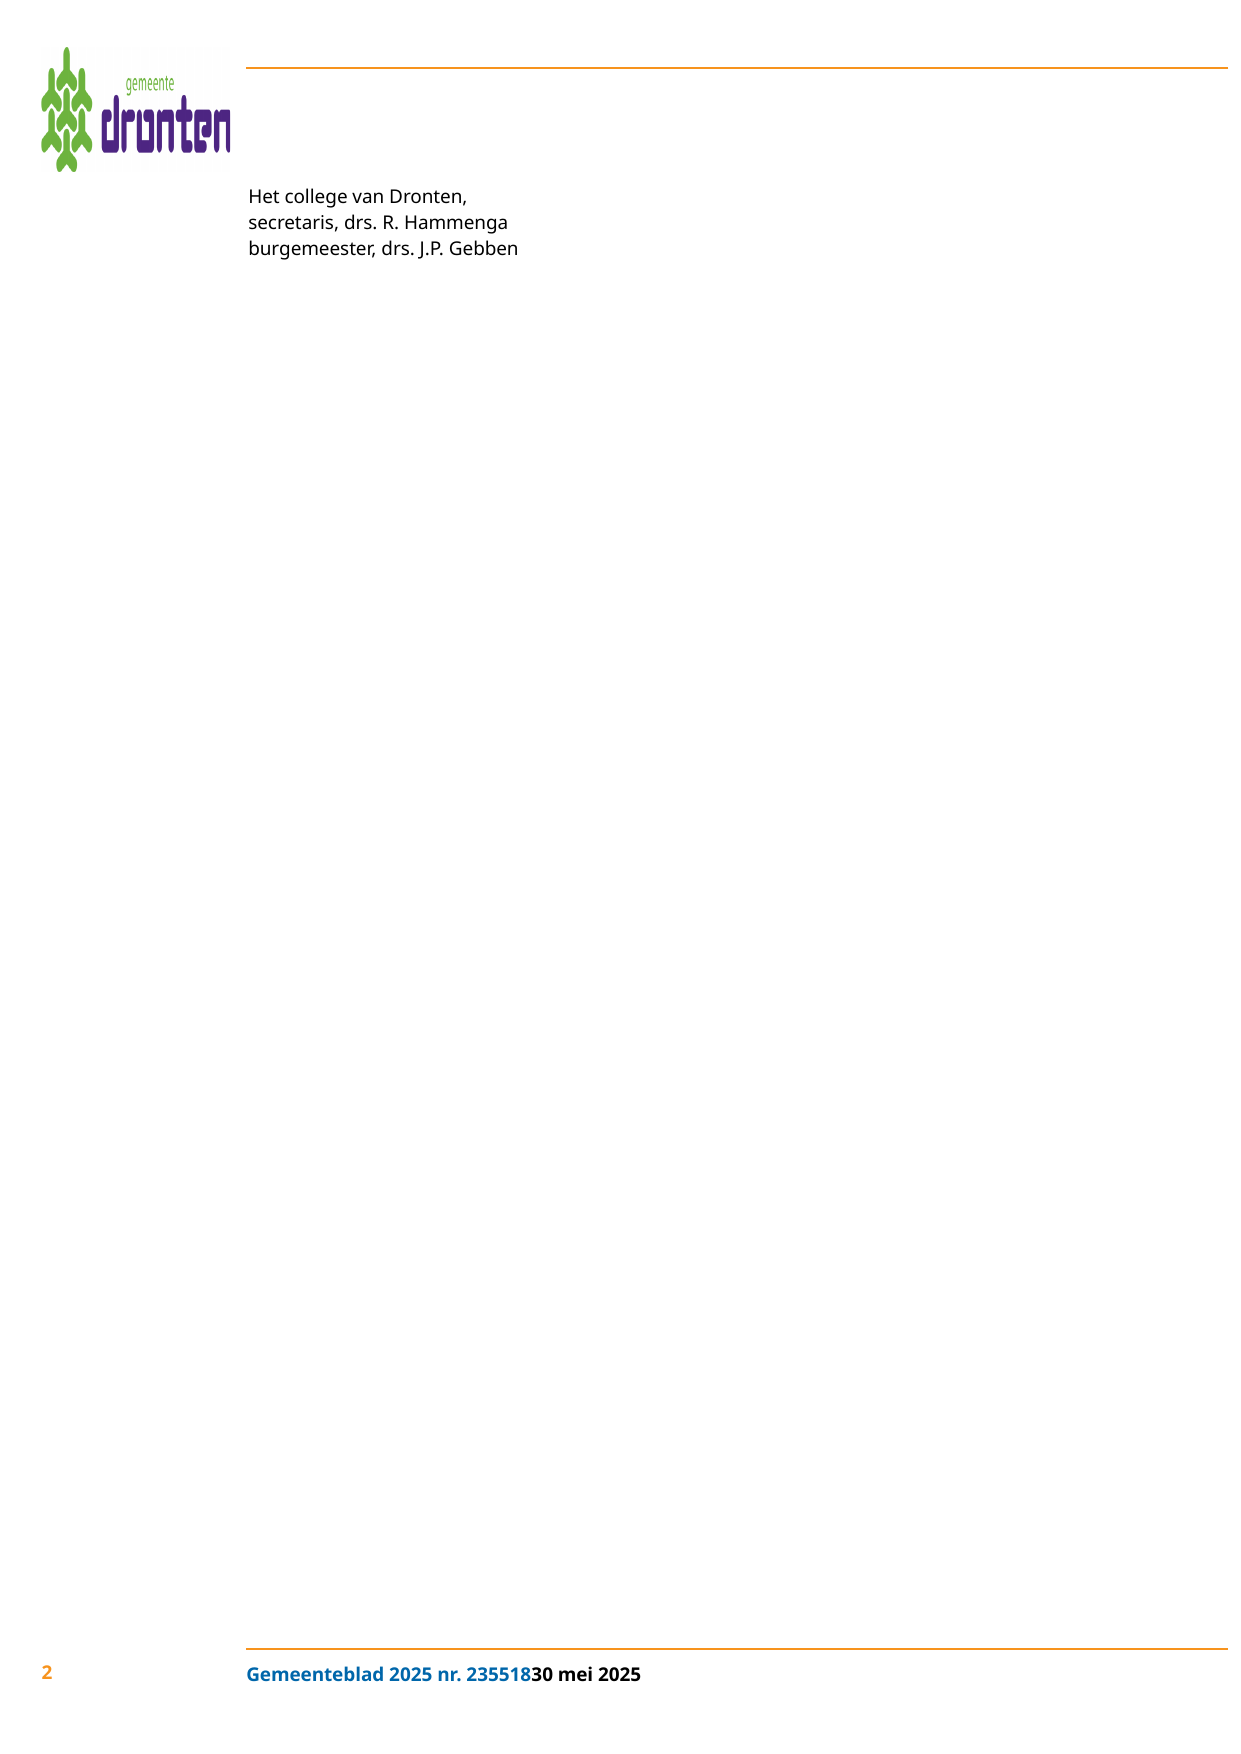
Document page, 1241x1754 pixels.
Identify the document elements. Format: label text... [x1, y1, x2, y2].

text secretaris, drs. R. Hammenga [248, 209, 1152, 235]
text burgemeester, drs. J.P. Gebben [248, 235, 1152, 261]
picture [41, 47, 231, 172]
text Het college van Dronten, [248, 183, 1152, 209]
